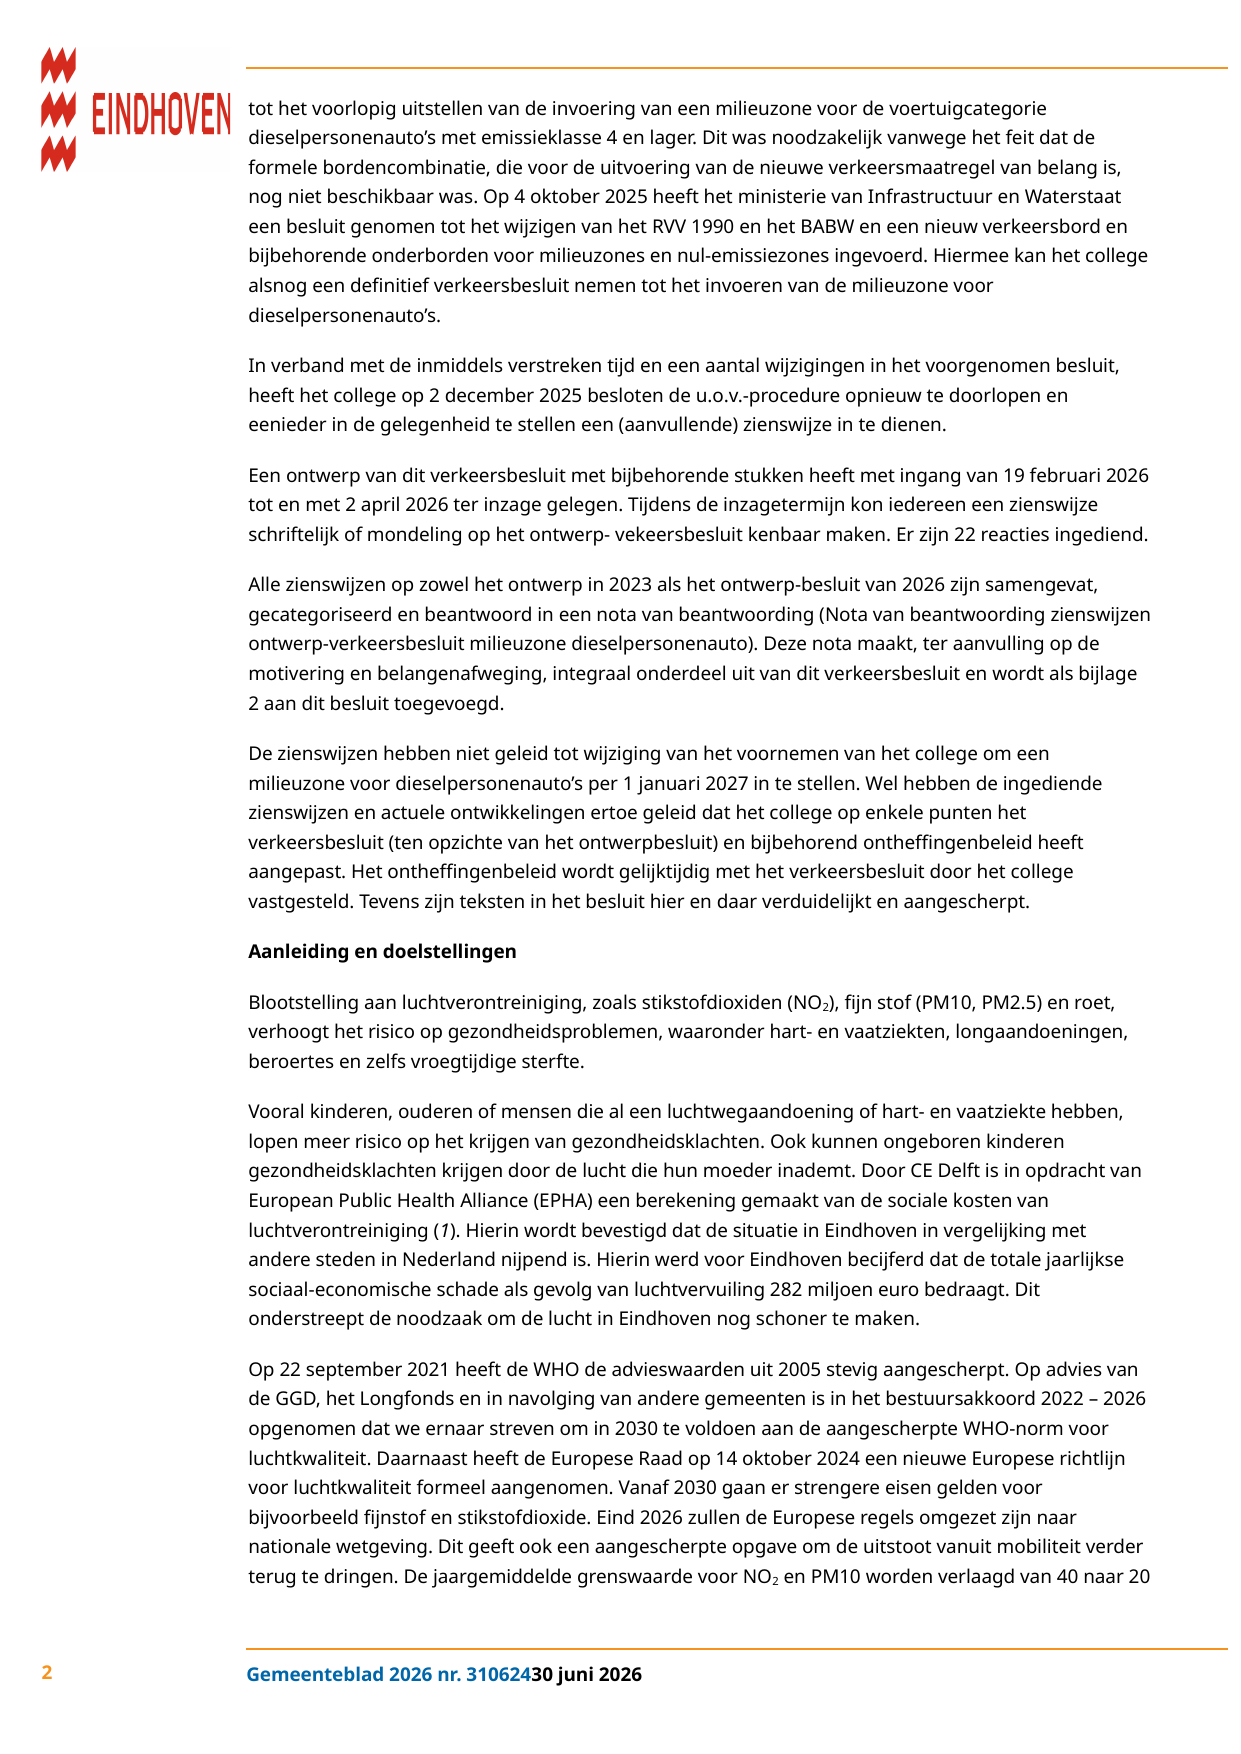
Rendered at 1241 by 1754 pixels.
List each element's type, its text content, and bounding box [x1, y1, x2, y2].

text Alle zienswijzen op zowel het ontwerp in 2023 als het ontwerp-besluit van 2026 zijn samengevat, gecategoriseerd en beantwoord in een nota van beantwoording (Nota van beantwoording zienswijzen ontwerp-verkeersbesluit milieuzone dieselpersonenauto). Deze nota maakt, ter aanvulling op de motivering en belangenafweging, integraal onderdeel uit van dit verkeersbesluit en wordt als bijlage 2 aan dit besluit toegevoegd. [248, 571, 1152, 716]
text In verband met de inmiddels verstreken tijd en een aantal wijzigingen in het voorgenomen besluit, heeft het college op 2 december 2025 besloten de u.o.v.-procedure opnieuw te doorlopen en eenieder in de gelegenheid te stellen een (aanvullende) zienswijze in te dienen. [248, 352, 1152, 437]
text Aanleiding en doelstellingen [248, 938, 1152, 964]
text Vooral kinderen, ouderen of mensen die al een luchtwegaandoening of hart- en vaatziekte hebben, lopen meer risico op het krijgen van gezondheidsklachten. Ook kunnen ongeboren kinderen gezondheidsklachten krijgen door de lucht die hun moeder inademt. Door CE Delft is in opdracht van European Public Health Alliance (EPHA) een berekening gemaakt van de sociale kosten van luchtverontreiniging (1). Hierin wordt bevestigd dat de situatie in Eindhoven in vergelijking met andere steden in Nederland nijpend is. Hierin werd voor Eindhoven becijferd dat de totale jaarlijkse sociaal-economische schade als gevolg van luchtvervuiling 282 miljoen euro bedraagt. Dit onderstreept de noodzaak om de lucht in Eindhoven nog schoner te maken. [248, 1098, 1152, 1331]
text tot het voorlopig uitstellen van de invoering van een milieuzone voor de voertuigcategorie dieselpersonenauto’s met emissieklasse 4 en lager. Dit was noodzakelijk vanwege het feit dat de formele bordencombinatie, die voor de uitvoering van de nieuwe verkeersmaatregel van belang is, nog niet beschikbaar was. Op 4 oktober 2025 heeft het ministerie van Infrastructuur en Waterstaat een besluit genomen tot het wijzigen van het RVV 1990 en het BABW en een nieuw verkeersbord en bijbehorende onderborden voor milieuzones en nul-emissiezones ingevoerd. Hiermee kan het college alsnog een definitief verkeersbesluit nemen tot het invoeren van de milieuzone voor dieselpersonenauto’s. [248, 95, 1152, 328]
text Een ontwerp van dit verkeersbesluit met bijbehorende stukken heeft met ingang van 19 februari 2026 tot en met 2 april 2026 ter inzage gelegen. Tijdens de inzagetermijn kon iedereen een zienswijze schriftelijk of mondeling op het ontwerp- vekeersbesluit kenbaar maken. Er zijn 22 reacties ingediend. [248, 462, 1152, 547]
text De zienswijzen hebben niet geleid tot wijziging van het voornemen van het college om een milieuzone voor dieselpersonenauto’s per 1 januari 2027 in te stellen. Wel hebben de ingediende zienswijzen en actuele ontwikkelingen ertoe geleid dat het college op enkele punten het verkeersbesluit (ten opzichte van het ontwerpbesluit) en bijbehorend ontheffingenbeleid heeft aangepast. Het ontheffingenbeleid wordt gelijktijdig met het verkeersbesluit door het college vastgesteld. Tevens zijn teksten in het besluit hier en daar verduidelijkt en aangescherpt. [248, 740, 1152, 914]
text Op 22 september 2021 heeft de WHO de advieswaarden uit 2005 stevig aangescherpt. Op advies van de GGD, het Longfonds en in navolging van andere gemeenten is in het bestuursakkoord 2022 – 2026 opgenomen dat we ernaar streven om in 2030 te voldoen aan de aangescherpte WHO-norm voor luchtkwaliteit. Daarnaast heeft de Europese Raad op 14 oktober 2024 een nieuwe Europese richtlijn voor luchtkwaliteit formeel aangenomen. Vanaf 2030 gaan er strengere eisen gelden voor bijvoorbeeld fijnstof en stikstofdioxide. Eind 2026 zullen de Europese regels omgezet zijn naar nationale wetgeving. Dit geeft ook een aangescherpte opgave om de uitstoot vanuit mobiliteit verder terug te dringen. De jaargemiddelde grenswaarde voor NO2 en PM10 worden verlaagd van 40 naar 20 [248, 1356, 1152, 1589]
text Blootstelling aan luchtverontreiniging, zoals stikstofdioxiden (NO2), fijn stof (PM10, PM2.5) en roet, verhoogt het risico op gezondheidsproblemen, waaronder hart- en vaatziekten, longaandoeningen, beroertes en zelfs vroegtijdige sterfte. [248, 989, 1152, 1074]
picture [41, 47, 231, 172]
